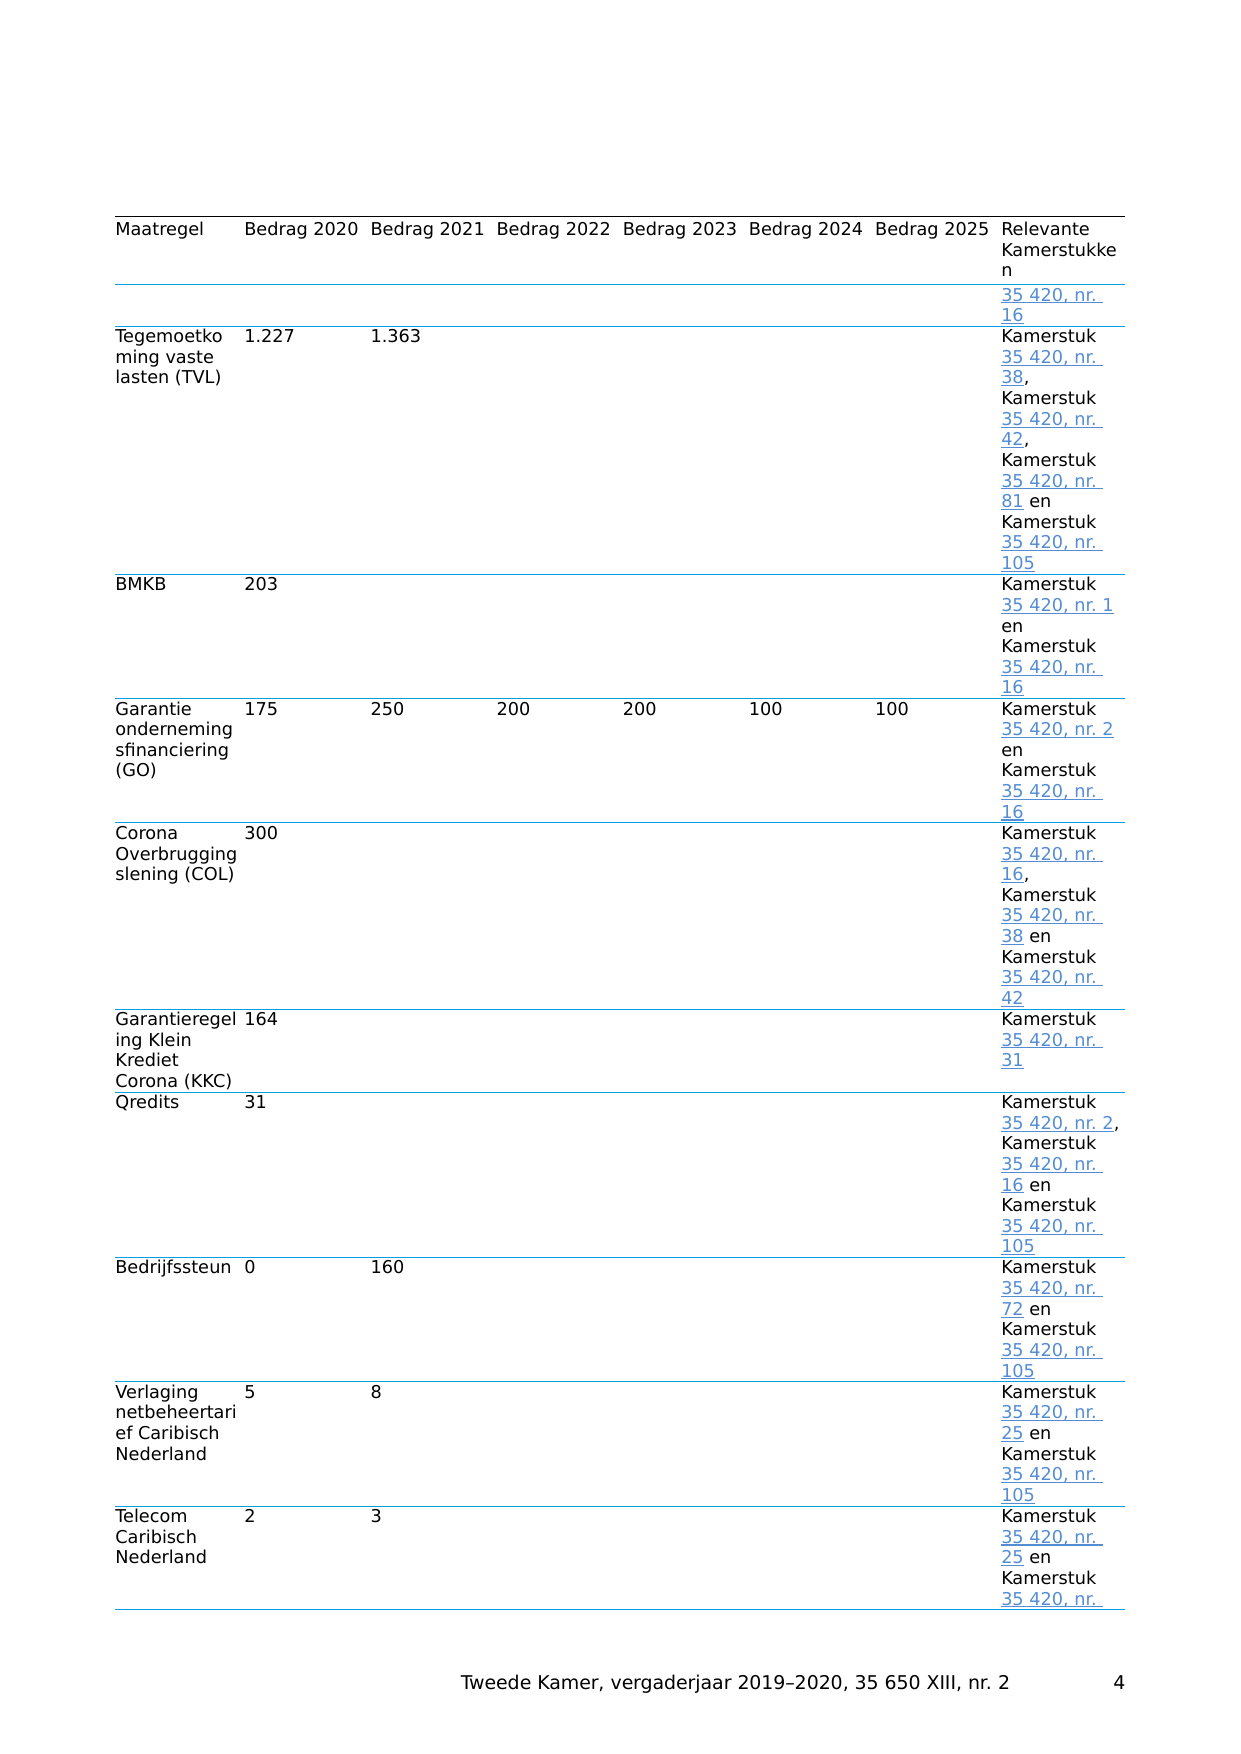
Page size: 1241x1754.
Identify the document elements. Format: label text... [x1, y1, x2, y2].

table_cell BMKB [115, 575, 241, 698]
table_cell [620, 575, 746, 698]
table_cell Kamerstuk 35 420, nr. 1 en Kamerstuk 35 420, nr. 16 [998, 575, 1125, 698]
table_cell 35 420, nr. 16 [998, 285, 1125, 326]
table_cell 200 [494, 699, 620, 822]
table_cell [620, 1093, 746, 1257]
table_cell 1.363 [368, 327, 493, 574]
table_cell [241, 285, 367, 326]
table_cell [368, 285, 493, 326]
table_cell [872, 327, 998, 574]
table_cell 0 [241, 1258, 367, 1381]
table_cell 31 [241, 1093, 367, 1257]
table_cell Kamerstuk 35 420, nr. 25 en Kamerstuk 35 420, nr. [998, 1507, 1125, 1609]
table_cell Verlaging netbeheertarief Caribisch Nederland [115, 1382, 241, 1506]
table_cell [368, 823, 493, 1008]
table_cell 200 [620, 699, 746, 822]
table_cell [494, 1507, 620, 1609]
table_cell Maatregel [115, 217, 241, 284]
table_cell Kamerstuk 35 420, nr. 72 en Kamerstuk 35 420, nr. 105 [998, 1258, 1125, 1381]
table_cell [746, 575, 872, 698]
table_cell 100 [872, 699, 998, 822]
table_cell Garantie ondernemingsfinanciering (GO) [115, 699, 241, 822]
table_cell [872, 575, 998, 698]
table_cell Corona Overbruggingslening (COL) [115, 823, 241, 1008]
table_cell [872, 1382, 998, 1506]
table_cell 175 [241, 699, 367, 822]
table_cell Relevante Kamerstukken [998, 217, 1125, 284]
table_cell [872, 1258, 998, 1381]
table_cell [494, 575, 620, 698]
table_cell [494, 285, 620, 326]
table_cell Bedrag 2022 [494, 217, 620, 284]
table_cell Bedrag 2020 [241, 217, 367, 284]
table_cell 100 [746, 699, 872, 822]
table_cell [494, 1010, 620, 1091]
table_cell [746, 1010, 872, 1091]
table_cell [746, 327, 872, 574]
table_cell [746, 823, 872, 1008]
table_cell [620, 327, 746, 574]
table_cell Bedrag 2024 [746, 217, 872, 284]
table_cell [872, 1093, 998, 1257]
table_cell Qredits [115, 1093, 241, 1257]
table_cell [620, 1258, 746, 1381]
table_cell [872, 1507, 998, 1609]
table_cell Kamerstuk 35 420, nr. 25 en Kamerstuk 35 420, nr. 105 [998, 1382, 1125, 1506]
table_cell 5 [241, 1382, 367, 1506]
table_cell 8 [368, 1382, 493, 1506]
table_cell [746, 1382, 872, 1506]
table_cell 160 [368, 1258, 493, 1381]
table_header Tabel 2 Overzicht coronamaatregelen (bedragen x € 1 mln)1 [115, 191, 1125, 216]
table_cell [620, 823, 746, 1008]
table_cell [620, 1507, 746, 1609]
table_cell Telecom Caribisch Nederland [115, 1507, 241, 1609]
table_cell Tegemoetkoming vaste lasten (TVL) [115, 327, 241, 574]
table_cell [746, 1093, 872, 1257]
table_cell [872, 823, 998, 1008]
table_cell 203 [241, 575, 367, 698]
table_cell Kamerstuk 35 420, nr. 16, Kamerstuk 35 420, nr. 38 en Kamerstuk 35 420, nr. 42 [998, 823, 1125, 1008]
table_cell 300 [241, 823, 367, 1008]
table_cell 164 [241, 1010, 367, 1091]
table_cell Garantieregeling Klein Krediet Corona (KKC) [115, 1010, 241, 1091]
table_cell 1.227 [241, 327, 367, 574]
table_cell [368, 1093, 493, 1257]
table_cell [872, 1010, 998, 1091]
table_cell [494, 1382, 620, 1506]
table_cell Kamerstuk 35 420, nr. 2 en Kamerstuk 35 420, nr. 16 [998, 699, 1125, 822]
table_cell 250 [368, 699, 493, 822]
table_cell Kamerstuk 35 420, nr. 2, Kamerstuk 35 420, nr. 16 en Kamerstuk 35 420, nr. 105 [998, 1093, 1125, 1257]
table_cell 3 [368, 1507, 493, 1609]
table_cell Bedrag 2025 [872, 217, 998, 284]
table_cell [494, 823, 620, 1008]
table_cell [494, 327, 620, 574]
table_cell [494, 1093, 620, 1257]
table_cell [115, 285, 241, 326]
table_cell [746, 285, 872, 326]
table_cell [872, 285, 998, 326]
table_cell [620, 1010, 746, 1091]
table_cell Kamerstuk 35 420, nr. 31 [998, 1010, 1125, 1091]
table_cell Bedrijfssteun [115, 1258, 241, 1381]
table_cell [368, 575, 493, 698]
table_cell [746, 1507, 872, 1609]
table_cell Bedrag 2023 [620, 217, 746, 284]
table_cell [368, 1010, 493, 1091]
table_cell [746, 1258, 872, 1381]
table_cell [620, 1382, 746, 1506]
table_cell Bedrag 2021 [368, 217, 493, 284]
table_cell [494, 1258, 620, 1381]
table_cell [620, 285, 746, 326]
table_cell Kamerstuk 35 420, nr. 38, Kamerstuk 35 420, nr. 42, Kamerstuk 35 420, nr. 81 en Kamerstuk 35 420, nr. 105 [998, 327, 1125, 574]
table_cell 2 [241, 1507, 367, 1609]
